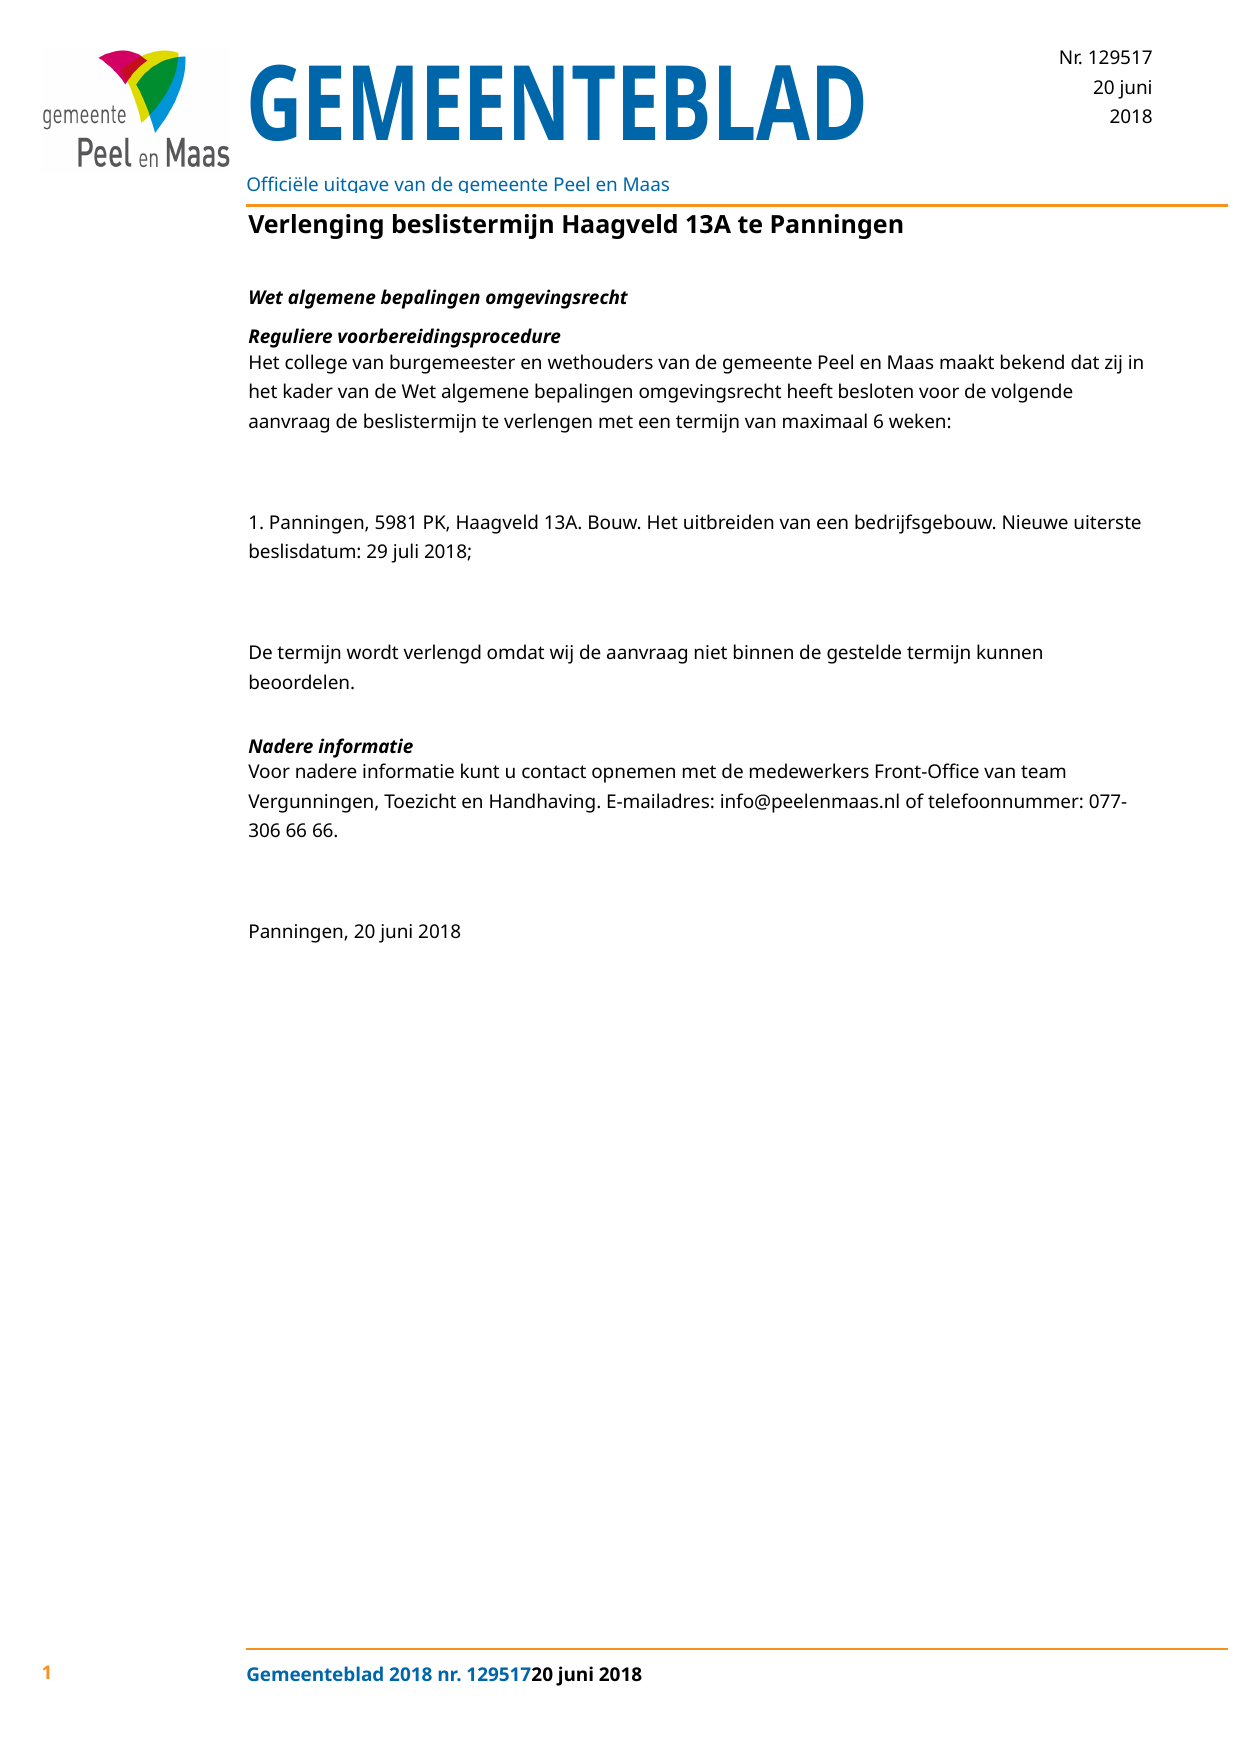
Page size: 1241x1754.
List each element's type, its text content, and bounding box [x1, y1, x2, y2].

picture [41, 47, 231, 172]
text 1. Panningen, 5981 PK, Haagveld 13A. Bouw. Het uitbreiden van een bedrijfsgebouw. Nieuwe uiterste beslisdatum: 29 juli 2018; [248, 509, 1152, 564]
text Voor nadere informatie kunt u contact opnemen met de medewerkers Front-Office van team Vergunningen, Toezicht en Handhaving. E-mailadres: info@peelenmaas.nl of telefoonnummer: 077- 306 66 66. [248, 758, 1152, 843]
text Reguliere voorbereidingsprocedure [248, 323, 1152, 349]
text De termijn wordt verlengd omdat wij de aanvraag niet binnen de gestelde termijn kunnen beoordelen. [248, 639, 1152, 694]
text Verlenging beslistermijn Haagveld 13A te Panningen [248, 207, 1152, 241]
text Panningen, 20 juni 2018 [248, 918, 1152, 944]
text Het college van burgemeester en wethouders van de gemeente Peel en Maas maakt bekend dat zij in het kader van de Wet algemene bepalingen omgevingsrecht heeft besloten voor de volgende aanvraag de beslistermijn te verlengen met een termijn van maximaal 6 weken: [248, 349, 1152, 434]
text Wet algemene bepalingen omgevingsrecht [248, 284, 1152, 309]
text Nadere informatie [248, 733, 1152, 758]
